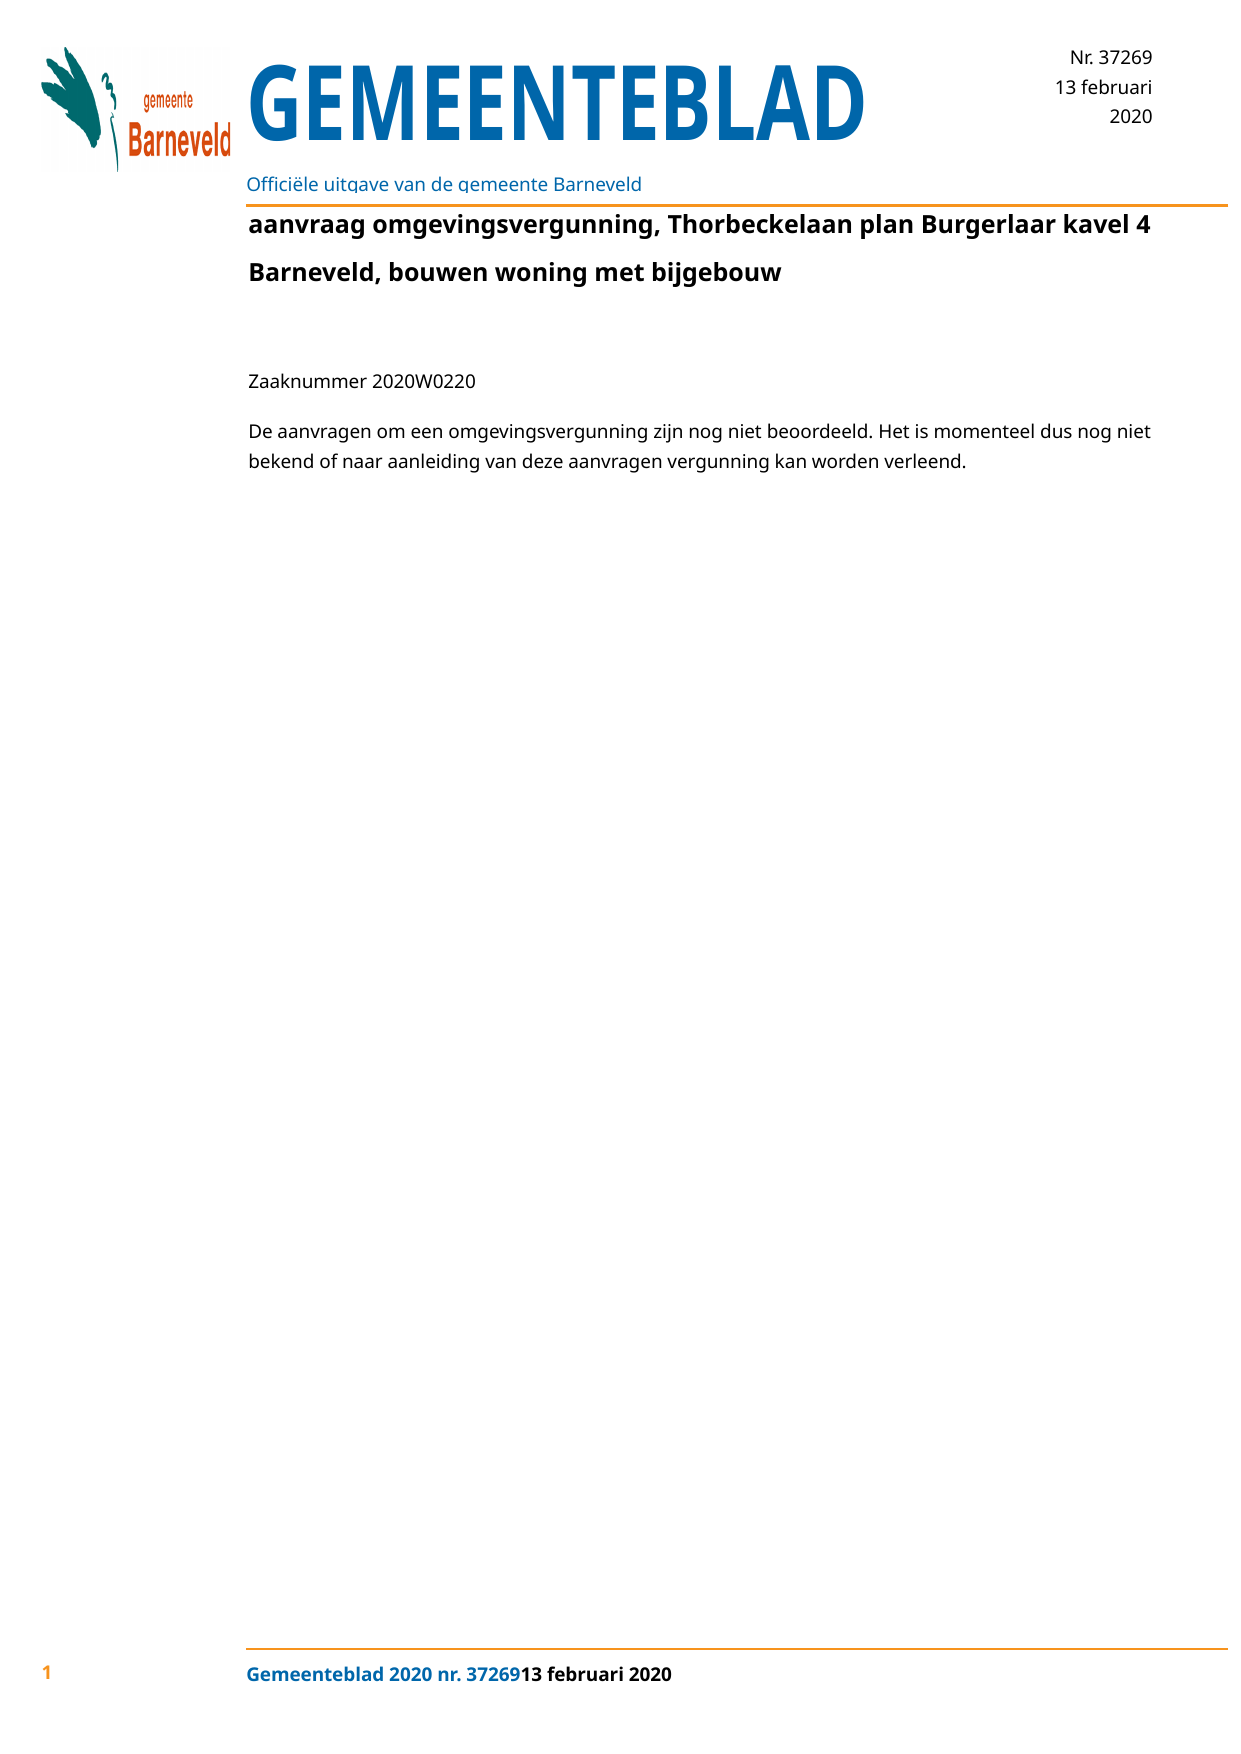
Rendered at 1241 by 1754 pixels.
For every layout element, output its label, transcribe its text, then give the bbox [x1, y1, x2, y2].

text Zaaknummer 2020W0220 [248, 368, 1152, 394]
text De aanvragen om een omgevingsvergunning zijn nog niet beoordeeld. Het is momenteel dus nog niet bekend of naar aanleiding van deze aanvragen vergunning kan worden verleend. [248, 419, 1152, 474]
text aanvraag omgevingsvergunning, Thorbeckelaan plan Burgerlaar kavel 4 Barneveld, bouwen woning met bijgebouw [248, 207, 1152, 288]
picture [41, 47, 231, 172]
